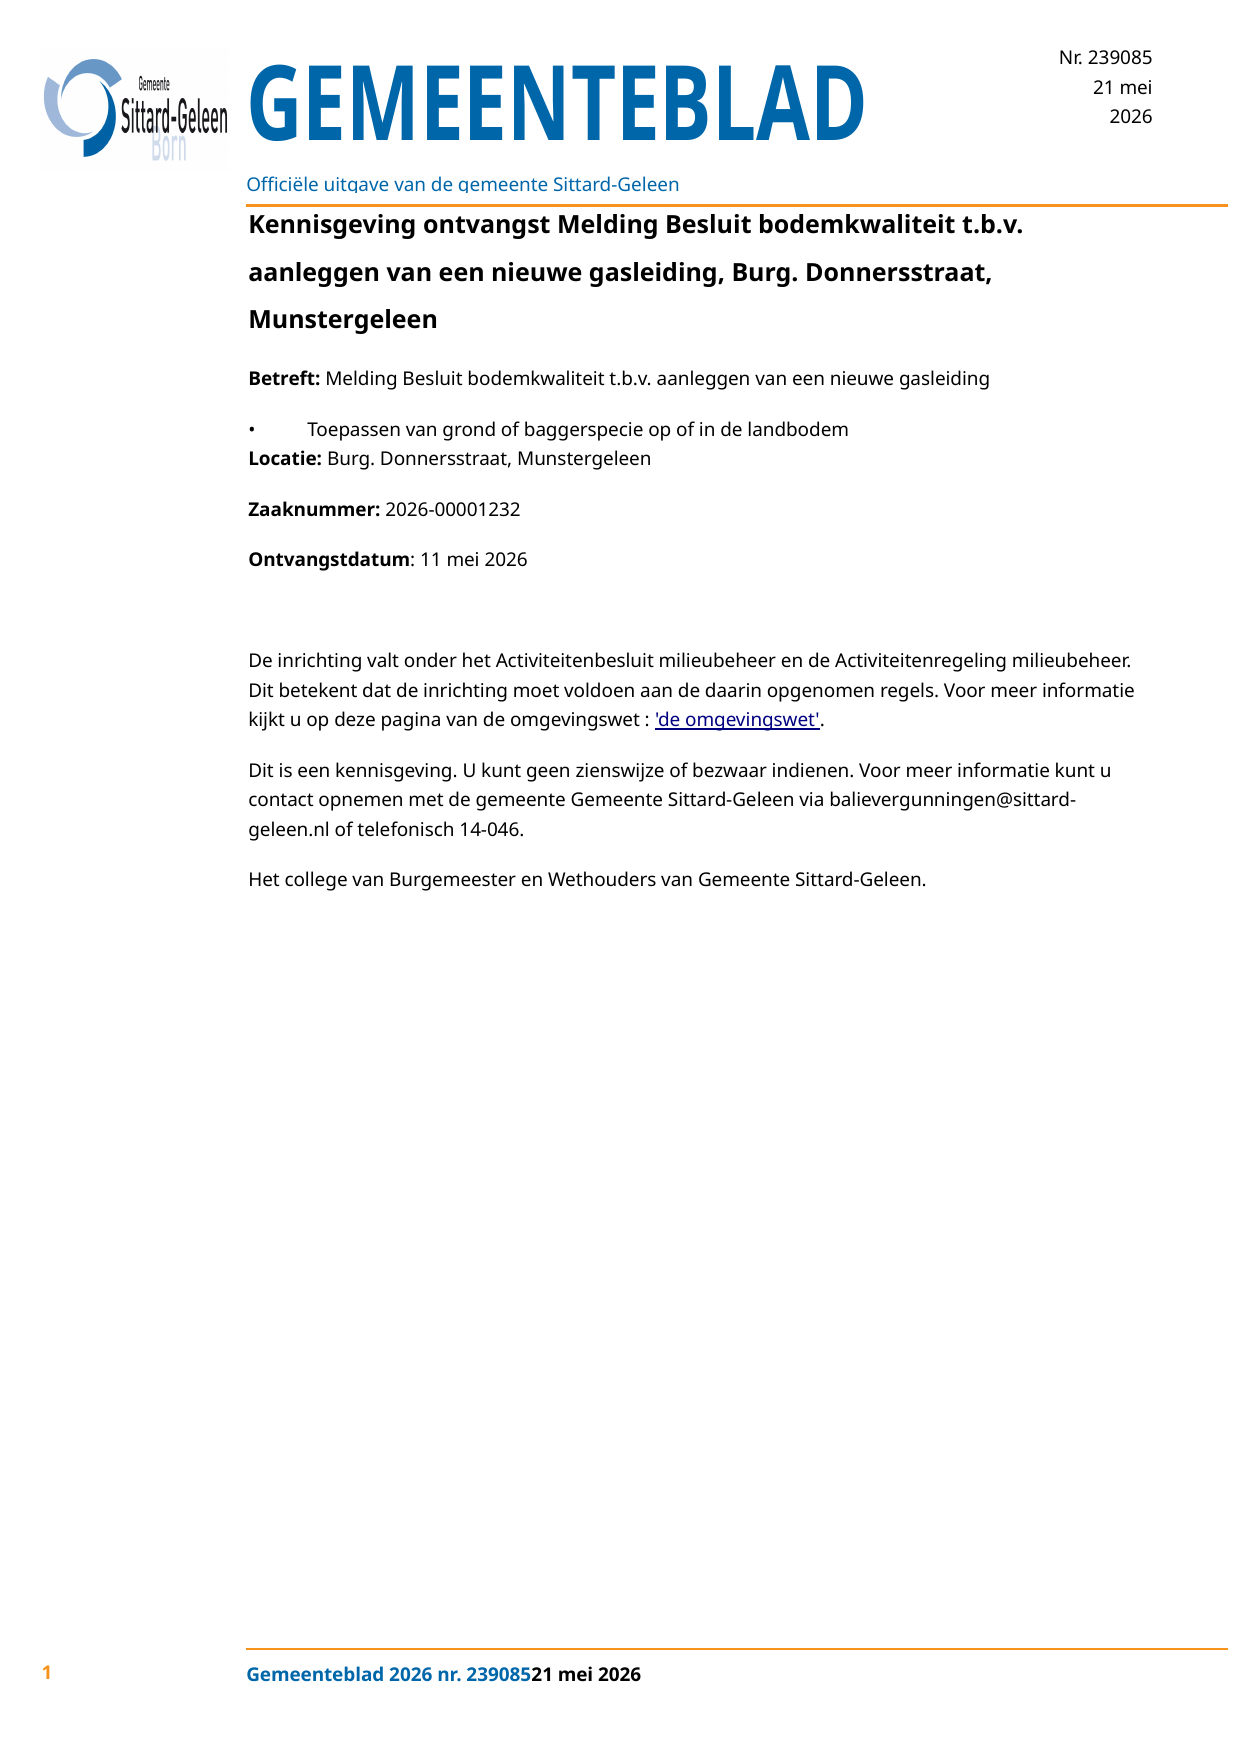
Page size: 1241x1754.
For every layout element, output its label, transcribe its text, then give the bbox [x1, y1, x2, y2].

text Dit is een kennisgeving. U kunt geen zienswijze of bezwaar indienen. Voor meer informatie kunt u contact opnemen met de gemeente Gemeente Sittard-Geleen via balievergunningen@sittard-geleen.nl of telefonisch 14-046. [248, 757, 1152, 842]
text De inrichting valt onder het Activiteitenbesluit milieubeheer en de Activiteitenregeling milieubeheer. Dit betekent dat de inrichting moet voldoen aan de daarin opgenomen regels. Voor meer informatie kijkt u op deze pagina van de omgevingswet : 'de omgevingswet'. [248, 647, 1152, 732]
list Toepassen van grond of baggerspecie op of in de landbodem [248, 416, 1152, 442]
text Het college van Burgemeester en Wethouders van Gemeente Sittard-Geleen. [248, 866, 1152, 892]
text Ontvangstdatum: 11 mei 2026 [248, 546, 1152, 572]
text Betreft: Melding Besluit bodemkwaliteit t.b.v. aanleggen van een nieuwe gasleiding [248, 366, 1152, 391]
text Zaaknummer: 2026-00001232 [248, 496, 1152, 522]
text Kennisgeving ontvangst Melding Besluit bodemkwaliteit t.b.v. aanleggen van een nieuwe gasleiding, Burg. Donnersstraat, Munstergeleen [248, 207, 1152, 336]
picture [41, 47, 231, 172]
text Locatie: Burg. Donnersstraat, Munstergeleen [248, 446, 1152, 471]
